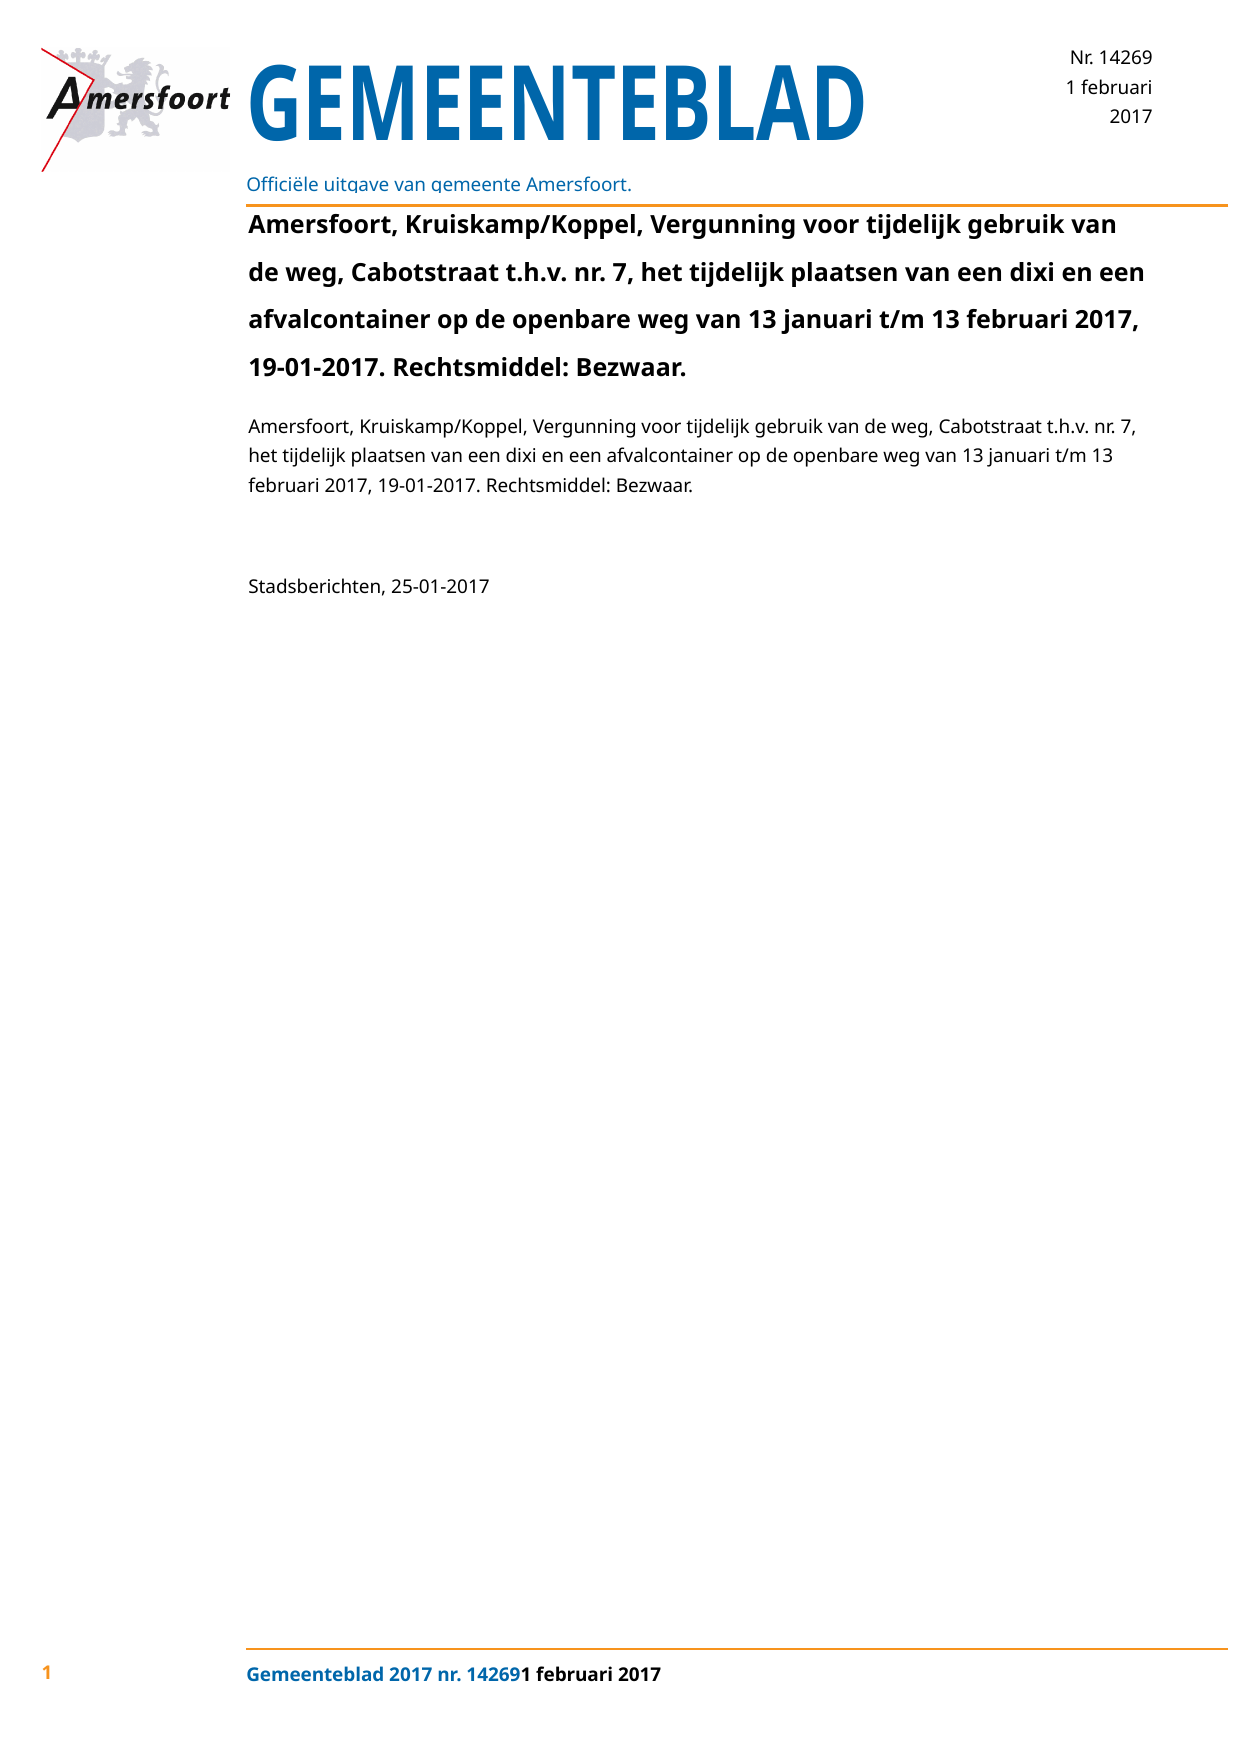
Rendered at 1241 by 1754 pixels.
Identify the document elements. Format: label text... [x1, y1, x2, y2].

text Stadsberichten, 25-01-2017 [248, 573, 1152, 599]
text Amersfoort, Kruiskamp/Koppel, Vergunning voor tijdelijk gebruik van de weg, Cabotstraat t.h.v. nr. 7, het tijdelijk plaatsen van een dixi en een afvalcontainer op de openbare weg van 13 januari t/m 13 februari 2017, 19-01-2017. Rechtsmiddel: Bezwaar. [248, 413, 1152, 498]
picture [41, 47, 231, 172]
text Amersfoort, Kruiskamp/Koppel, Vergunning voor tijdelijk gebruik van de weg, Cabotstraat t.h.v. nr. 7, het tijdelijk plaatsen van een dixi en een afvalcontainer op de openbare weg van 13 januari t/m 13 februari 2017, 19-01-2017. Rechtsmiddel: Bezwaar. [248, 207, 1152, 384]
